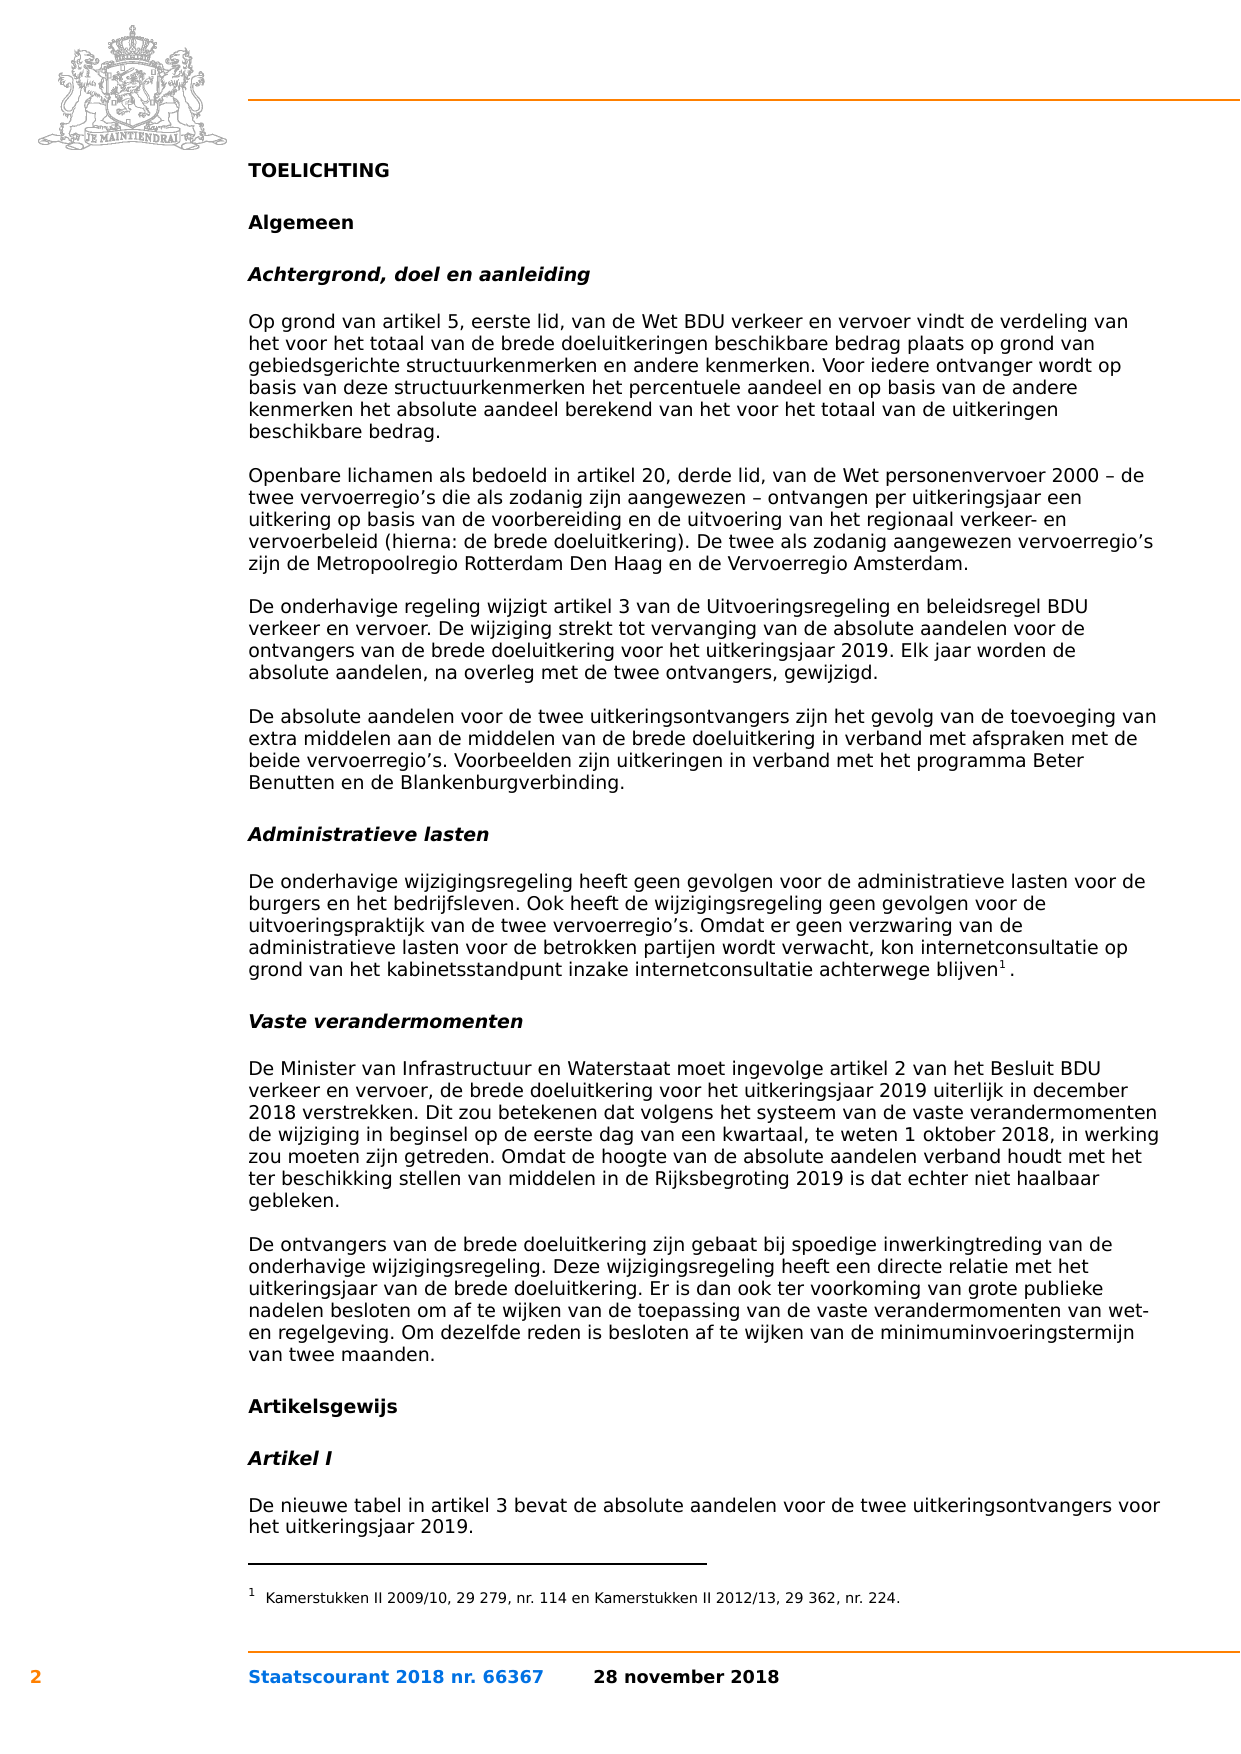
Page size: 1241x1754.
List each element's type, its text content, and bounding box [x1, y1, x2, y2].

subtitle TOELICHTING [248, 160, 1163, 182]
text De Minister van Infrastructuur en Waterstaat moet ingevolge artikel 2 van het Besluit BDU verkeer en vervoer, de brede doeluitkering voor het uitkeringsjaar 2019 uiterlijk in december 2018 verstrekken. Dit zou betekenen dat volgens het systeem van de vaste verandermomenten de wijziging in beginsel op de eerste dag van een kwartaal, te weten 1 oktober 2018, in werking zou moeten zijn getreden. Omdat de hoogte van de absolute aandelen verband houdt met het ter beschikking stellen van middelen in de Rijksbegroting 2019 is dat echter niet haalbaar gebleken. [248, 1058, 1163, 1212]
text De onderhavige regeling wijzigt artikel 3 van de Uitvoeringsregeling en beleidsregel BDU verkeer en vervoer. De wijziging strekt tot vervanging van de absolute aandelen voor de ontvangers van de brede doeluitkering voor het uitkeringsjaar 2019. Elk jaar worden de absolute aandelen, na overleg met de twee ontvangers, gewijzigd. [248, 596, 1163, 684]
text De absolute aandelen voor de twee uitkeringsontvangers zijn het gevolg van de toevoeging van extra middelen aan de middelen van de brede doeluitkering in verband met afspraken met de beide vervoerregio’s. Voorbeelden zijn uitkeringen in verband met het programma Beter Benutten en de Blankenburgverbinding. [248, 706, 1163, 794]
picture [38, 25, 227, 150]
text De ontvangers van de brede doeluitkering zijn gebaat bij spoedige inwerkingtreding van de onderhavige wijzigingsregeling. Deze wijzigingsregeling heeft een directe relatie met het uitkeringsjaar van de brede doeluitkering. Er is dan ook ter voorkoming van grote publieke nadelen besloten om af te wijken van de toepassing van de vaste verandermomenten van wet- en regelgeving. Om dezelfde reden is besloten af te wijken van de minimuminvoeringstermijn van twee maanden. [248, 1234, 1163, 1366]
text Openbare lichamen als bedoeld in artikel 20, derde lid, van de Wet personenvervoer 2000 – de twee vervoerregio’s die als zodanig zijn aangewezen – ontvangen per uitkeringsjaar een uitkering op basis van de voorbereiding en de uitvoering van het regionaal verkeer- en vervoerbeleid (hierna: de brede doeluitkering). De twee als zodanig aangewezen vervoerregio’s zijn de Metropoolregio Rotterdam Den Haag en de Vervoerregio Amsterdam. [248, 464, 1163, 574]
text De onderhavige wijzigingsregeling heeft geen gevolgen voor de administratieve lasten voor de burgers en het bedrijfsleven. Ook heeft de wijzigingsregeling geen gevolgen voor de uitvoeringspraktijk van de twee vervoerregio’s. Omdat er geen verzwaring van de administratieve lasten voor de betrokken partijen wordt verwacht, kon internetconsultatie op grond van het kabinetsstandpunt inzake internetconsultatie achterwege blijven. [248, 871, 1163, 981]
subtitle Administratieve lasten [248, 824, 1163, 846]
subtitle Artikelsgewijs [248, 1396, 1163, 1417]
subtitle Artikel I [248, 1447, 1163, 1469]
text Op grond van artikel 5, eerste lid, van de Wet BDU verkeer en vervoer vindt de verdeling van het voor het totaal van de brede doeluitkeringen beschikbare bedrag plaats op grond van gebiedsgerichte structuurkenmerken en andere kenmerken. Voor iedere ontvanger wordt op basis van deze structuurkenmerken het percentuele aandeel en op basis van de andere kenmerken het absolute aandeel berekend van het voor het totaal van de uitkeringen beschikbare bedrag. [248, 311, 1163, 443]
text De nieuwe tabel in artikel 3 bevat de absolute aandelen voor de twee uitkeringsontvangers voor het uitkeringsjaar 2019. [248, 1494, 1163, 1538]
text Kamerstukken II 2009/10, 29 279, nr. 114 en Kamerstukken II 2012/13, 29 362, nr. 224. [248, 1586, 1163, 1608]
subtitle Vaste verandermomenten [248, 1011, 1163, 1033]
subtitle Achtergrond, doel en aanleiding [248, 264, 1163, 286]
subtitle Algemeen [248, 212, 1163, 234]
